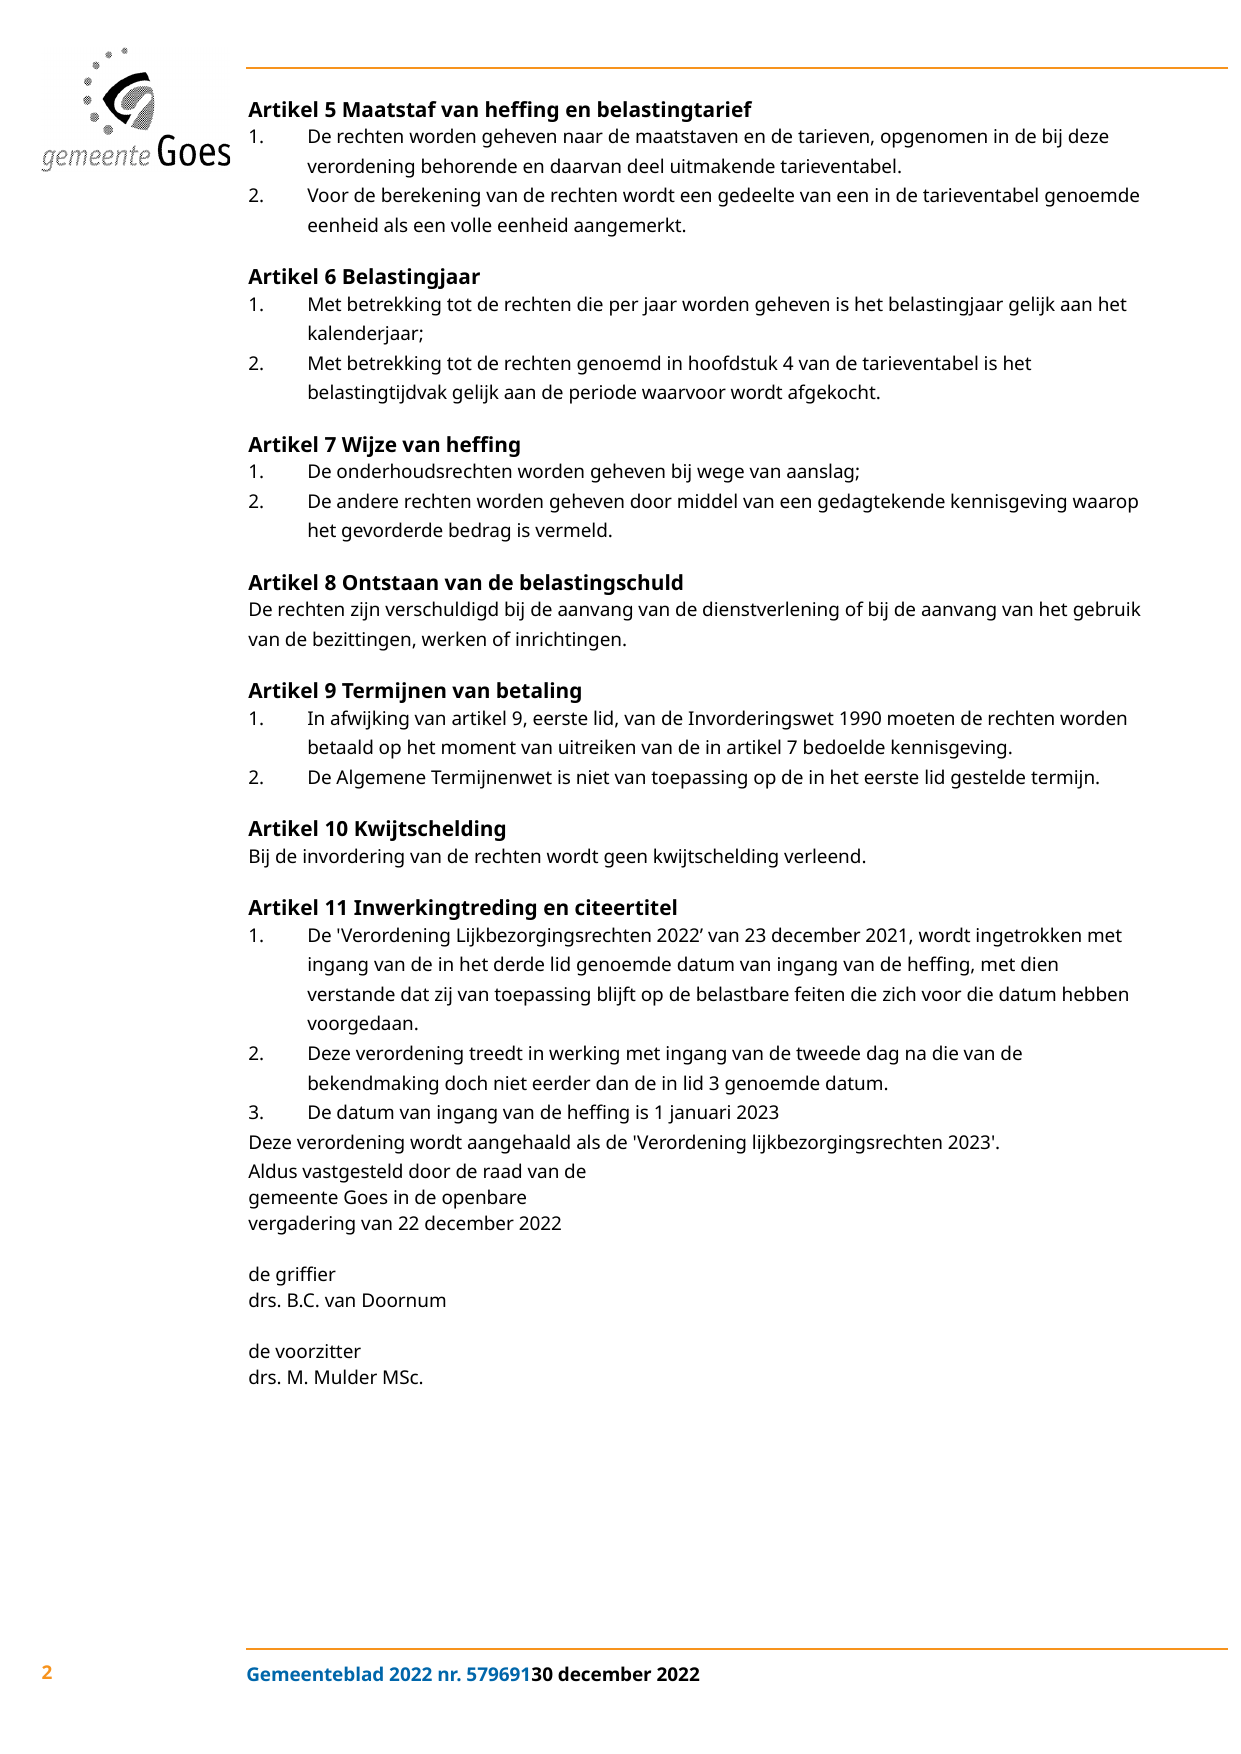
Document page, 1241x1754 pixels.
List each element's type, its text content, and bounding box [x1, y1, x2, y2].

text drs. B.C. van Doornum [248, 1287, 1152, 1313]
text vergadering van 22 december 2022 [248, 1210, 1152, 1236]
text Deze verordening wordt aangehaald als de 'Verordening lijkbezorgingsrechten 2023'. [248, 1129, 1152, 1154]
text Artikel 10 Kwijtschelding [248, 814, 1152, 843]
text de griffier [248, 1261, 1152, 1287]
text De rechten zijn verschuldigd bij de aanvang van de dienstverlening of bij de aanvang van het gebruik [248, 596, 1152, 622]
text van de bezittingen, werken of inrichtingen. [248, 626, 1152, 652]
list De rechten worden geheven naar de maatstaven en de tarieven, opgenomen in de bij deze verordening behorende en daarvan deel uitmakende tarieventabel. [248, 123, 1152, 178]
list De onderhoudsrechten worden geheven bij wege van aanslag; [248, 458, 1152, 484]
list De datum van ingang van de heffing is 1 januari 2023 [248, 1099, 1152, 1125]
text gemeente Goes in de openbare [248, 1184, 1152, 1210]
text Bij de invordering van de rechten wordt geen kwijtschelding verleend. [248, 843, 1152, 869]
list Met betrekking tot de rechten die per jaar worden geheven is het belastingjaar gelijk aan het kalenderjaar; [248, 291, 1152, 346]
list Met betrekking tot de rechten genoemd in hoofdstuk 4 van de tarieventabel is het belastingtijdvak gelijk aan de periode waarvoor wordt afgekocht. [248, 350, 1152, 405]
text Aldus vastgesteld door de raad van de [248, 1158, 1152, 1184]
text Artikel 7 Wijze van heffing [248, 430, 1152, 458]
text Artikel 8 Ontstaan van de belastingschuld [248, 568, 1152, 596]
list Voor de berekening van de rechten wordt een gedeelte van een in de tarieventabel genoemde eenheid als een volle eenheid aangemerkt. [248, 182, 1152, 238]
text Artikel 5 Maatstaf van heffing en belastingtarief [248, 95, 1152, 123]
list De andere rechten worden geheven door middel van een gedagtekende kennisgeving waarop het gevorderde bedrag is vermeld. [248, 488, 1152, 543]
list De 'Verordening Lijkbezorgingsrechten 2022’ van 23 december 2021, wordt ingetrokken met ingang van de in het derde lid genoemde datum van ingang van de heffing, met dien verstande dat zij van toepassing blijft op de belastbare feiten die zich voor die datum hebben voorgedaan. [248, 922, 1152, 1036]
text Artikel 6 Belastingjaar [248, 262, 1152, 291]
list Deze verordening treedt in werking met ingang van de tweede dag na die van de bekendmaking doch niet eerder dan de in lid 3 genoemde datum. [248, 1040, 1152, 1095]
list In afwijking van artikel 9, eerste lid, van de Invorderingswet 1990 moeten de rechten worden betaald op het moment van uitreiken van de in artikel 7 bedoelde kennisgeving. [248, 705, 1152, 760]
picture [41, 47, 231, 172]
text Artikel 11 Inwerkingtreding en citeertitel [248, 893, 1152, 922]
list De Algemene Termijnenwet is niet van toepassing op de in het eerste lid gestelde termijn. [248, 764, 1152, 790]
text de voorzitter [248, 1338, 1152, 1364]
text drs. M. Mulder MSc. [248, 1364, 1152, 1390]
text Artikel 9 Termijnen van betaling [248, 676, 1152, 705]
